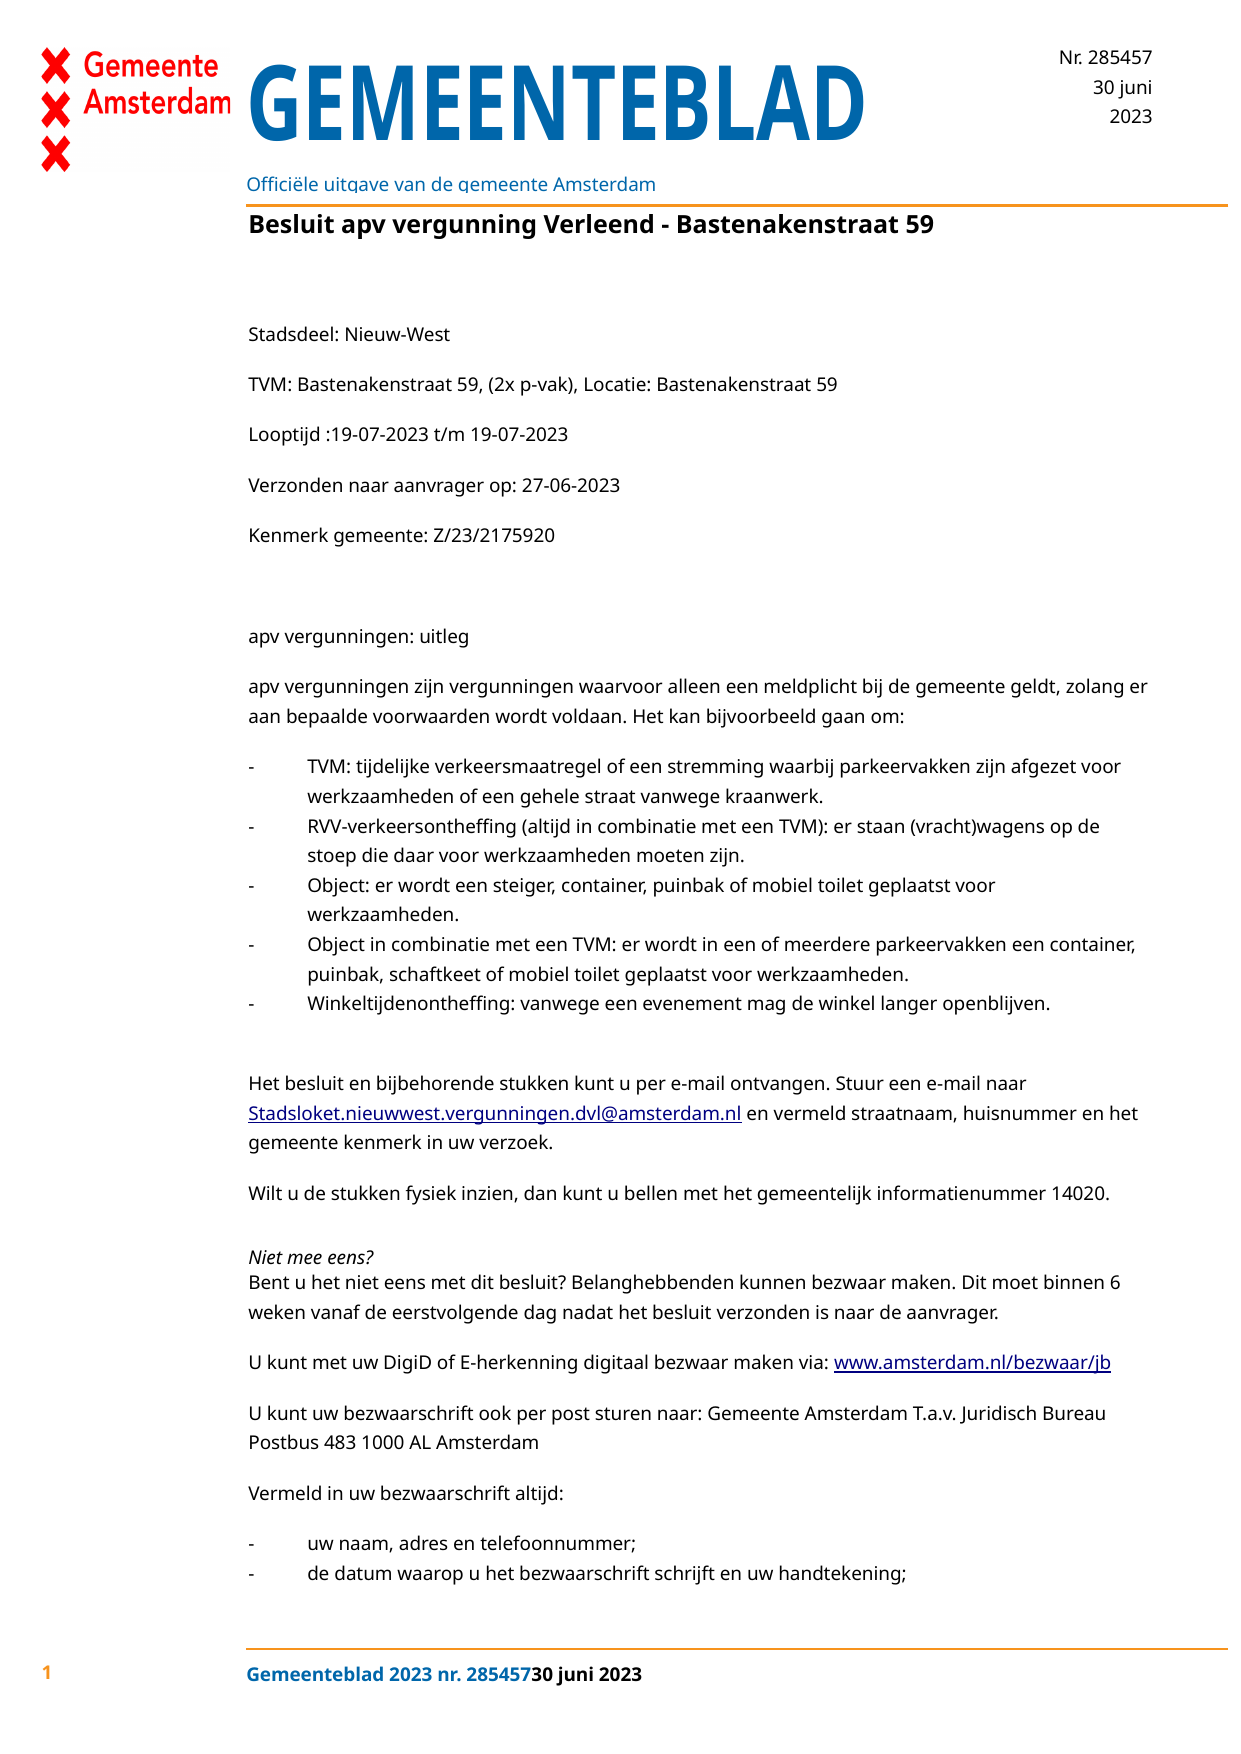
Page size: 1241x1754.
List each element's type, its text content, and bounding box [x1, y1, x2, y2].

list Winkeltijdenontheffing: vanwege een evenement mag de winkel langer openblijven. [248, 990, 1152, 1016]
text Besluit apv vergunning Verleend - Bastenakenstraat 59 [248, 207, 1152, 241]
list Object: er wordt een steiger, container, puinbak of mobiel toilet geplaatst voor werkzaamheden. [248, 872, 1152, 927]
list uw naam, adres en telefoonnummer; [248, 1530, 1152, 1556]
text Stadsdeel: Nieuw-West [248, 321, 1152, 346]
text Niet mee eens? [248, 1244, 1152, 1269]
text Looptijd :19-07-2023 t/m 19-07-2023 [248, 422, 1152, 447]
text Het besluit en bijbehorende stukken kunt u per e-mail ontvangen. Stuur een e-mail naar Stadsloket.nieuwwest.vergunningen.dvl@amsterdam.nl en vermeld straatnaam, huisnummer en het gemeente kenmerk in uw verzoek. [248, 1070, 1152, 1155]
text U kunt met uw DigiD of E-herkenning digitaal bezwaar maken via: www.amsterdam.nl/bezwaar/jb [248, 1349, 1152, 1375]
text U kunt uw bezwaarschrift ook per post sturen naar: Gemeente Amsterdam T.a.v. Juridisch Bureau Postbus 483 1000 AL Amsterdam [248, 1400, 1152, 1455]
text Vermeld in uw bezwaarschrift altijd: [248, 1480, 1152, 1506]
picture [41, 47, 231, 172]
text apv vergunningen zijn vergunningen waarvoor alleen een meldplicht bij de gemeente geldt, zolang er aan bepaalde voorwaarden wordt voldaan. Het kan bijvoorbeeld gaan om: [248, 674, 1152, 729]
text Wilt u de stukken fysiek inzien, dan kunt u bellen met het gemeentelijk informatienummer 14020. [248, 1180, 1152, 1206]
list RVV-verkeersontheffing (altijd in combinatie met een TVM): er staan (vracht)wagens op de stoep die daar voor werkzaamheden moeten zijn. [248, 813, 1152, 868]
text TVM: Bastenakenstraat 59, (2x p-vak), Locatie: Bastenakenstraat 59 [248, 371, 1152, 397]
text Kenmerk gemeente: Z/23/2175920 [248, 522, 1152, 548]
list TVM: tijdelijke verkeersmaatregel of een stremming waarbij parkeervakken zijn afgezet voor werkzaamheden of een gehele straat vanwege kraanwerk. [248, 754, 1152, 809]
text Verzonden naar aanvrager op: 27-06-2023 [248, 472, 1152, 498]
list Object in combinatie met een TVM: er wordt in een of meerdere parkeervakken een container, puinbak, schaftkeet of mobiel toilet geplaatst voor werkzaamheden. [248, 931, 1152, 986]
text Bent u het niet eens met dit besluit? Belanghebbenden kunnen bezwaar maken. Dit moet binnen 6 weken vanaf de eerstvolgende dag nadat het besluit verzonden is naar de aanvrager. [248, 1269, 1152, 1325]
list de datum waarop u het bezwaarschrift schrijft en uw handtekening; [248, 1560, 1152, 1586]
text apv vergunningen: uitleg [248, 623, 1152, 649]
